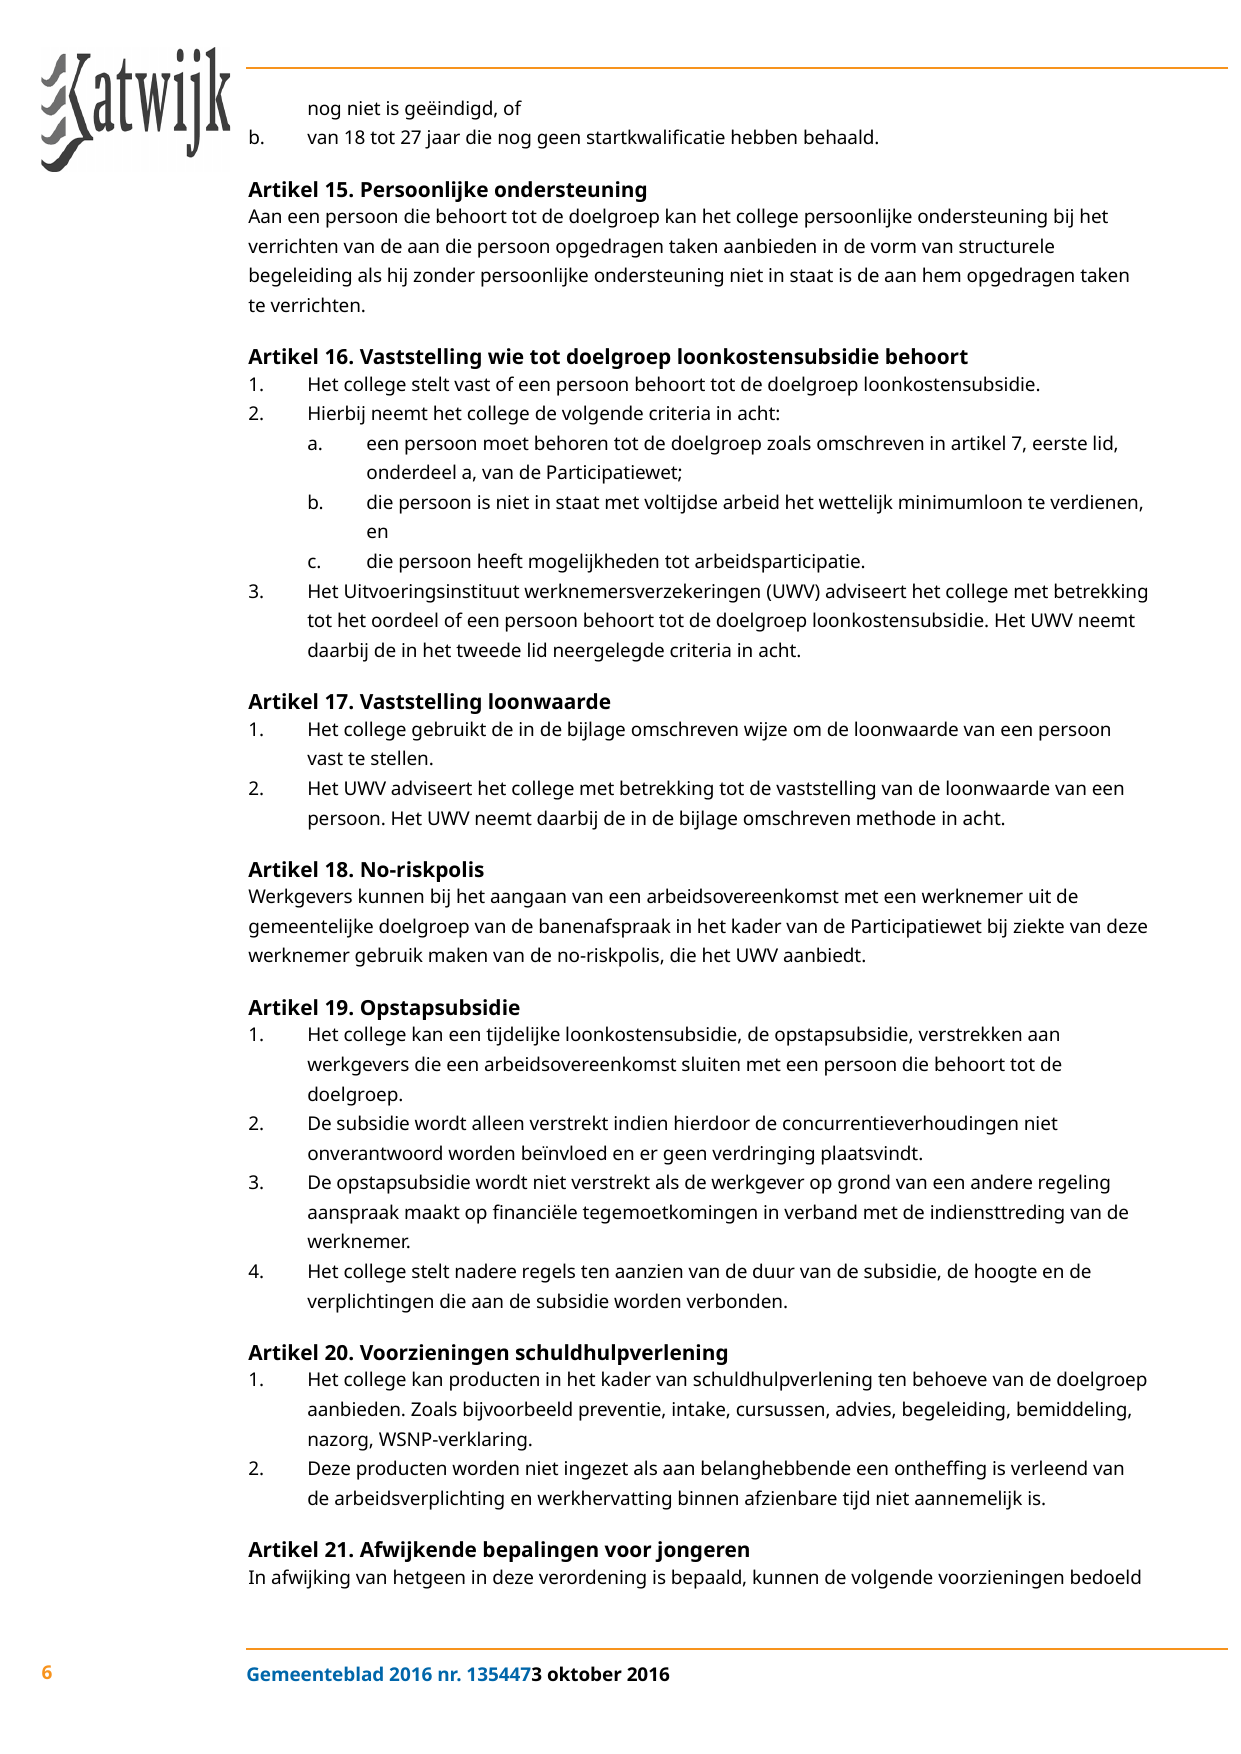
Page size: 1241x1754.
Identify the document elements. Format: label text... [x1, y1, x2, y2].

list Het college stelt nadere regels ten aanzien van de duur van de subsidie, de hoogte en de verplichtingen die aan de subsidie worden verbonden. [248, 1258, 1152, 1313]
list een persoon moet behoren tot de doelgroep zoals omschreven in artikel 7, eerste lid, onderdeel a, van de Participatiewet; [307, 430, 1152, 485]
list van 18 tot 27 jaar die nog geen startkwalificatie hebben behaald. [248, 124, 1152, 150]
text Artikel 16. Vaststelling wie tot doelgroep loonkostensubsidie behoort [248, 342, 1152, 371]
list die persoon heeft mogelijkheden tot arbeidsparticipatie. [307, 548, 1152, 574]
list Het UWV adviseert het college met betrekking tot de vaststelling van de loonwaarde van een persoon. Het UWV neemt daarbij de in de bijlage omschreven methode in acht. [248, 775, 1152, 830]
text Artikel 19. Opstapsubsidie [248, 993, 1152, 1022]
list Hierbij neemt het college de volgende criteria in acht: [248, 400, 1152, 426]
text Artikel 17. Vaststelling loonwaarde [248, 687, 1152, 716]
text Artikel 18. No-riskpolis [248, 855, 1152, 883]
list die persoon is niet in staat met voltijdse arbeid het wettelijk minimumloon te verdienen, en [307, 489, 1152, 544]
list nog niet is geëindigd, of [248, 95, 1152, 121]
list Het college stelt vast of een persoon behoort tot de doelgroep loonkostensubsidie. [248, 371, 1152, 397]
list De opstapsubsidie wordt niet verstrekt als de werkgever op grond van een andere regeling aanspraak maakt op financiële tegemoetkomingen in verband met de indiensttreding van de werknemer. [248, 1169, 1152, 1254]
text Artikel 21. Afwijkende bepalingen voor jongeren [248, 1535, 1152, 1564]
list De subsidie wordt alleen verstrekt indien hierdoor de concurrentieverhoudingen niet onverantwoord worden beïnvloed en er geen verdringing plaatsvindt. [248, 1110, 1152, 1166]
list Het college kan een tijdelijke loonkostensubsidie, de opstapsubsidie, verstrekken aan werkgevers die een arbeidsovereenkomst sluiten met een persoon die behoort tot de doelgroep. [248, 1022, 1152, 1106]
text Artikel 15. Persoonlijke ondersteuning [248, 175, 1152, 203]
text In afwijking van hetgeen in deze verordening is bepaald, kunnen de volgende voorzieningen bedoeld [248, 1564, 1152, 1589]
list Deze producten worden niet ingezet als aan belanghebbende een ontheffing is verleend van de arbeidsverplichting en werkhervatting binnen afzienbare tijd niet aannemelijk is. [248, 1455, 1152, 1511]
text Artikel 20. Voorzieningen schuldhulpverlening [248, 1338, 1152, 1367]
list Het Uitvoeringsinstituut werknemersverzekeringen (UWV) adviseert het college met betrekking tot het oordeel of een persoon behoort tot de doelgroep loonkostensubsidie. Het UWV neemt daarbij de in het tweede lid neergelegde criteria in acht. [248, 578, 1152, 663]
list Het college gebruikt de in de bijlage omschreven wijze om de loonwaarde van een persoon vast te stellen. [248, 716, 1152, 771]
text Werkgevers kunnen bij het aangaan van een arbeidsovereenkomst met een werknemer uit de gemeentelijke doelgroep van de banenafspraak in het kader van de Participatiewet bij ziekte van deze werknemer gebruik maken van de no-riskpolis, die het UWV aanbiedt. [248, 883, 1152, 968]
text Aan een persoon die behoort tot de doelgroep kan het college persoonlijke ondersteuning bij het verrichten van de aan die persoon opgedragen taken aanbieden in de vorm van structurele begeleiding als hij zonder persoonlijke ondersteuning niet in staat is de aan hem opgedragen taken te verrichten. [248, 203, 1152, 318]
list Het college kan producten in het kader van schuldhulpverlening ten behoeve van de doelgroep aanbieden. Zoals bijvoorbeeld preventie, intake, cursussen, advies, begeleiding, bemiddeling, nazorg, WSNP-verklaring. [248, 1367, 1152, 1452]
picture [41, 47, 231, 172]
